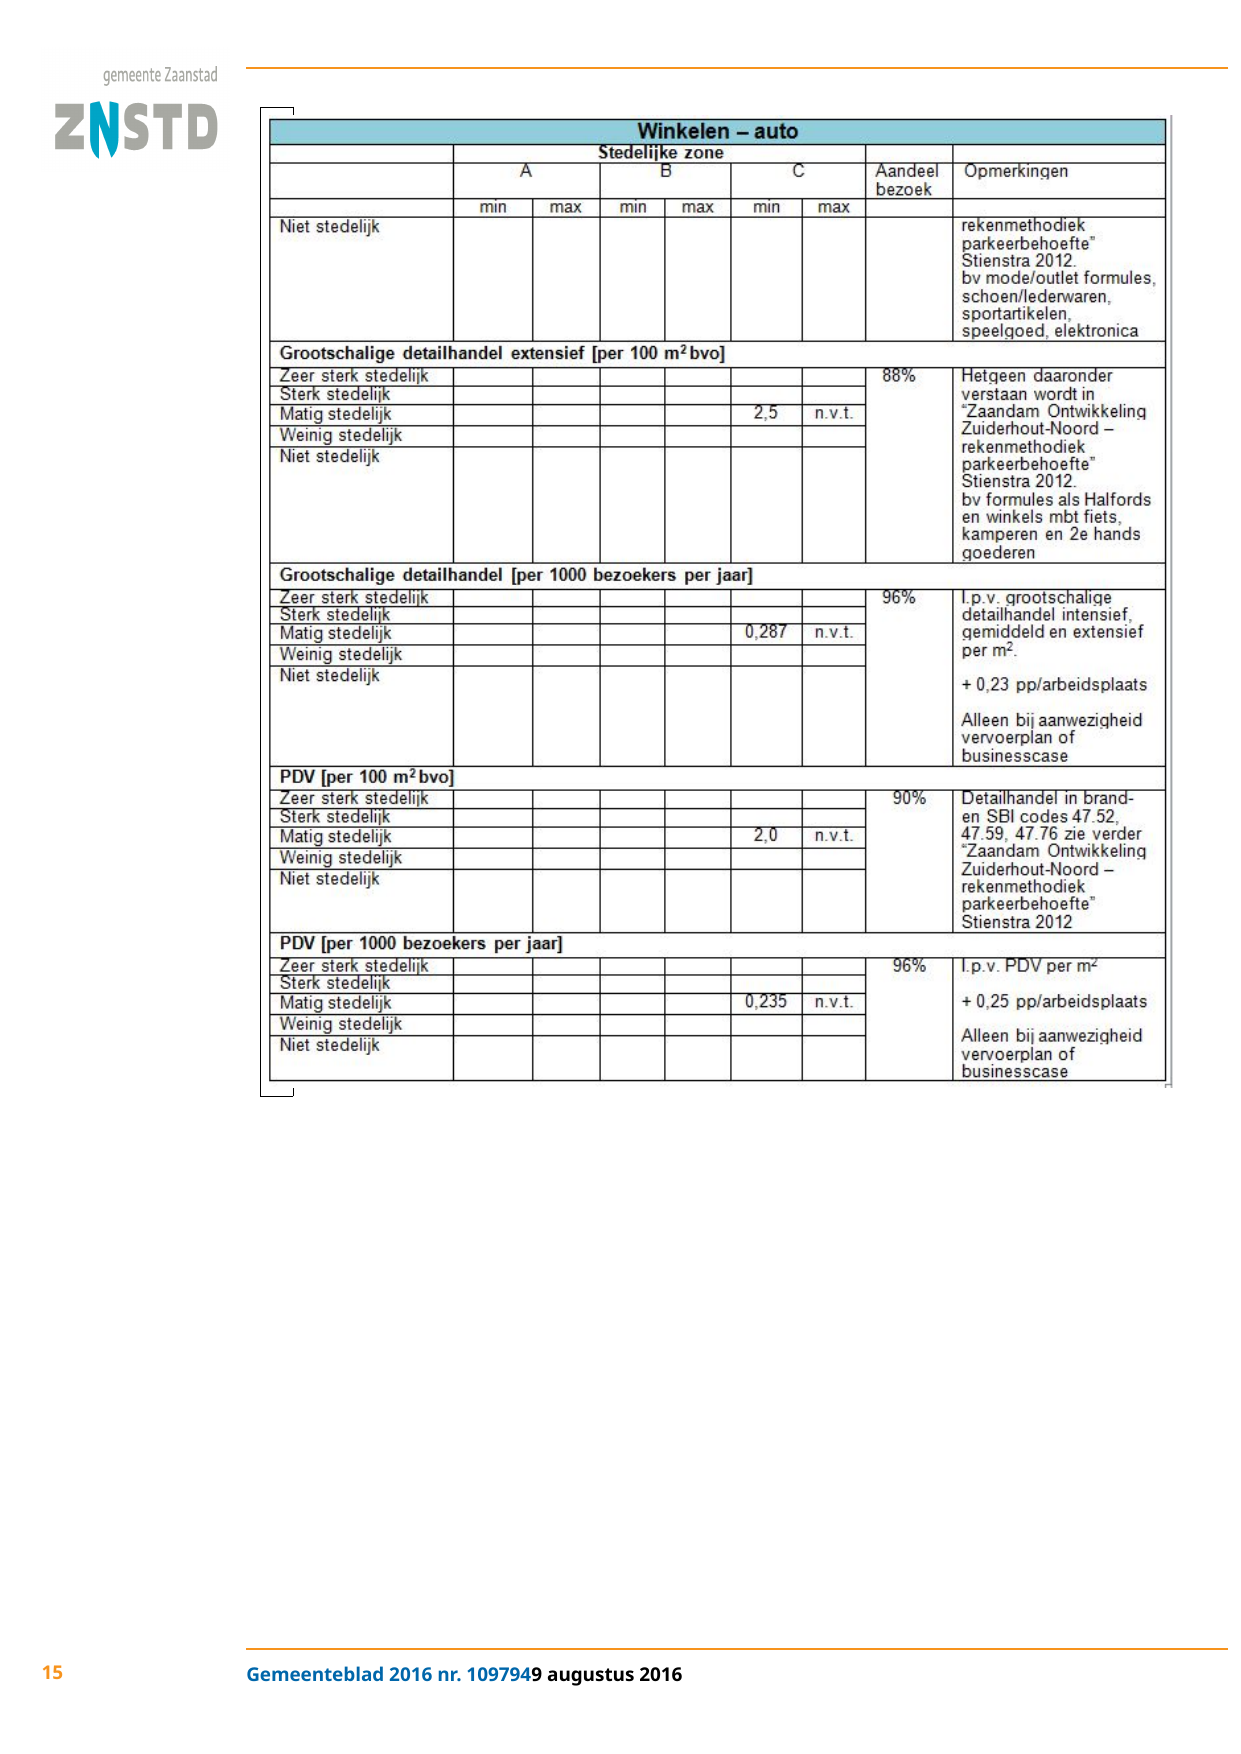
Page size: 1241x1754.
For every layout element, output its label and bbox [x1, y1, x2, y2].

picture [41, 47, 231, 172]
picture [268, 115, 1173, 1088]
